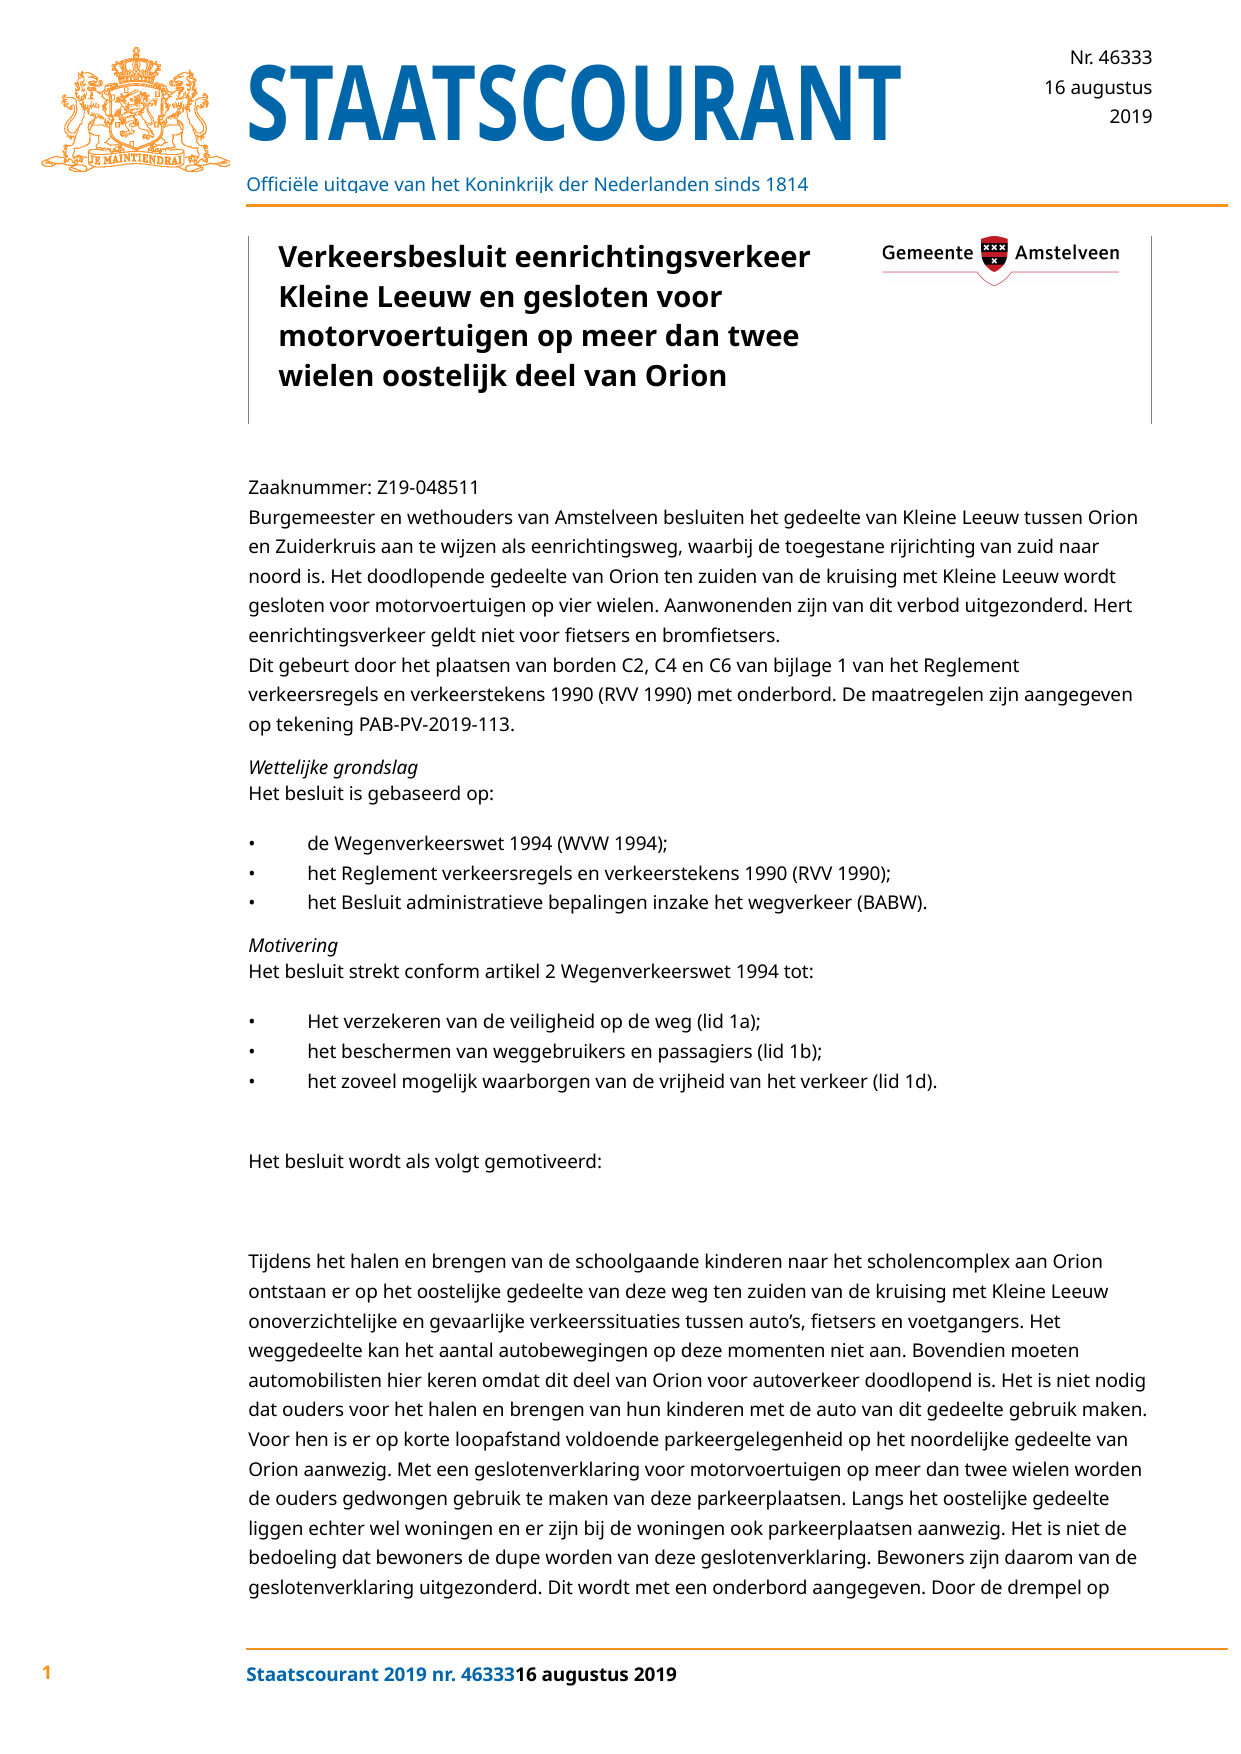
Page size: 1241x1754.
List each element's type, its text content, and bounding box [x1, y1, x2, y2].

list het Reglement verkeersregels en verkeerstekens 1990 (RVV 1990); [248, 860, 1152, 886]
list Het verzekeren van de veiligheid op de weg (lid 1a); [248, 1009, 1152, 1034]
picture [882, 236, 1119, 286]
text Tijdens het halen en brengen van de schoolgaande kinderen naar het scholencomplex aan Orion ontstaan er op het oostelijke gedeelte van deze weg ten zuiden van de kruising met Kleine Leeuw onoverzichtelijke en gevaarlijke verkeerssituaties tussen auto’s, fietsers en voetgangers. Het weggedeelte kan het aantal autobewegingen op deze momenten niet aan. Bovendien moeten automobilisten hier keren omdat dit deel van Orion voor autoverkeer doodlopend is. Het is niet nodig dat ouders voor het halen en brengen van hun kinderen met de auto van dit gedeelte gebruik maken. Voor hen is er op korte loopafstand voldoende parkeergelegenheid op het noordelijke gedeelte van Orion aanwezig. Met een geslotenverklaring voor motorvoertuigen op meer dan twee wielen worden de ouders gedwongen gebruik te maken van deze parkeerplaatsen. Langs het oostelijke gedeelte liggen echter wel woningen en er zijn bij de woningen ook parkeerplaatsen aanwezig. Het is niet de bedoeling dat bewoners de dupe worden van deze geslotenverklaring. Bewoners zijn daarom van de geslotenverklaring uitgezonderd. Dit wordt met een onderbord aangegeven. Door de drempel op [248, 1249, 1152, 1600]
text Dit gebeurt door het plaatsen van borden C2, C4 en C6 van bijlage 1 van het Reglement verkeersregels en verkeerstekens 1990 (RVV 1990) met onderbord. De maatregelen zijn aangegeven op tekening PAB-PV-2019-113. [248, 652, 1152, 737]
table_header Verkeersbesluit eenrichtingsverkeer Kleine Leeuw en gesloten voor motorvoertuigen op meer dan twee wielen oostelijk deel van Orion [249, 236, 850, 424]
text Het besluit strekt conform artikel 2 Wegenverkeerswet 1994 tot: [248, 958, 1152, 984]
text Het besluit wordt als volgt gemotiveerd: [248, 1148, 1152, 1174]
list het Besluit administratieve bepalingen inzake het wegverkeer (BABW). [248, 889, 1152, 915]
picture [41, 47, 231, 172]
list het zoveel mogelijk waarborgen van de vrijheid van het verkeer (lid 1d). [248, 1068, 1152, 1094]
list de Wegenverkeerswet 1994 (WVW 1994); [248, 830, 1152, 856]
text Wettelijke grondslag [248, 754, 1152, 780]
table_header [850, 236, 1151, 424]
text Burgemeester en wethouders van Amstelveen besluiten het gedeelte van Kleine Leeuw tussen Orion en Zuiderkruis aan te wijzen als eenrichtingsweg, waarbij de toegestane rijrichting van zuid naar noord is. Het doodlopende gedeelte van Orion ten zuiden van de kruising met Kleine Leeuw wordt gesloten voor motorvoertuigen op vier wielen. Aanwonenden zijn van dit verbod uitgezonderd. Hert eenrichtingsverkeer geldt niet voor fietsers en bromfietsers. [248, 504, 1152, 648]
text Het besluit is gebaseerd op: [248, 780, 1152, 806]
list het beschermen van weggebruikers en passagiers (lid 1b); [248, 1038, 1152, 1064]
text Zaaknummer: Z19-048511 [248, 474, 1152, 500]
text Motivering [248, 933, 1152, 958]
